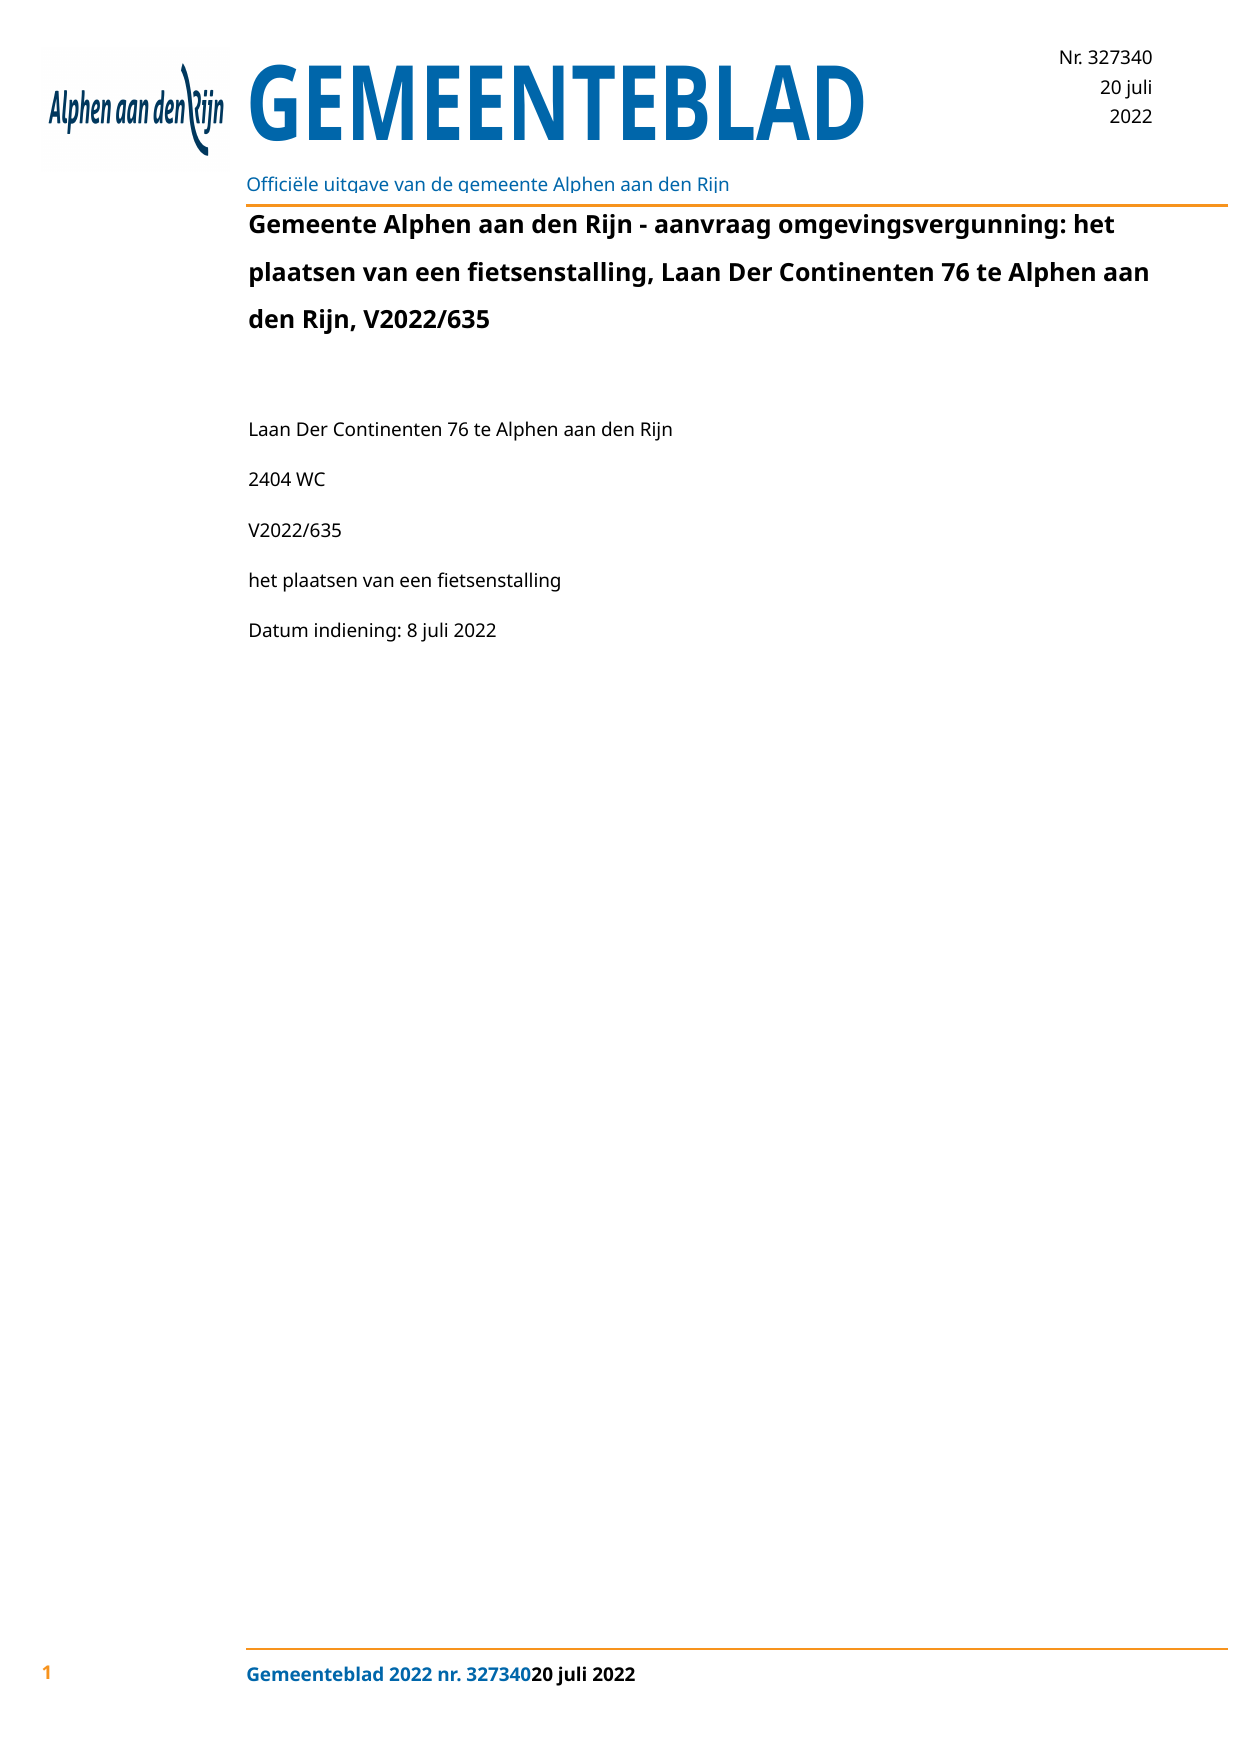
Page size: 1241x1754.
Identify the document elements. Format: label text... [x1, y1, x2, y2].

text Gemeente Alphen aan den Rijn - aanvraag omgevingsvergunning: het plaatsen van een fietsenstalling, Laan Der Continenten 76 te Alphen aan den Rijn, V2022/635 [248, 207, 1152, 336]
text V2022/635 [248, 517, 1152, 542]
text 2404 WC [248, 466, 1152, 492]
picture [41, 47, 231, 172]
text Datum indiening: 8 juli 2022 [248, 618, 1152, 643]
text het plaatsen van een fietsenstalling [248, 567, 1152, 593]
text Laan Der Continenten 76 te Alphen aan den Rijn [248, 416, 1152, 442]
